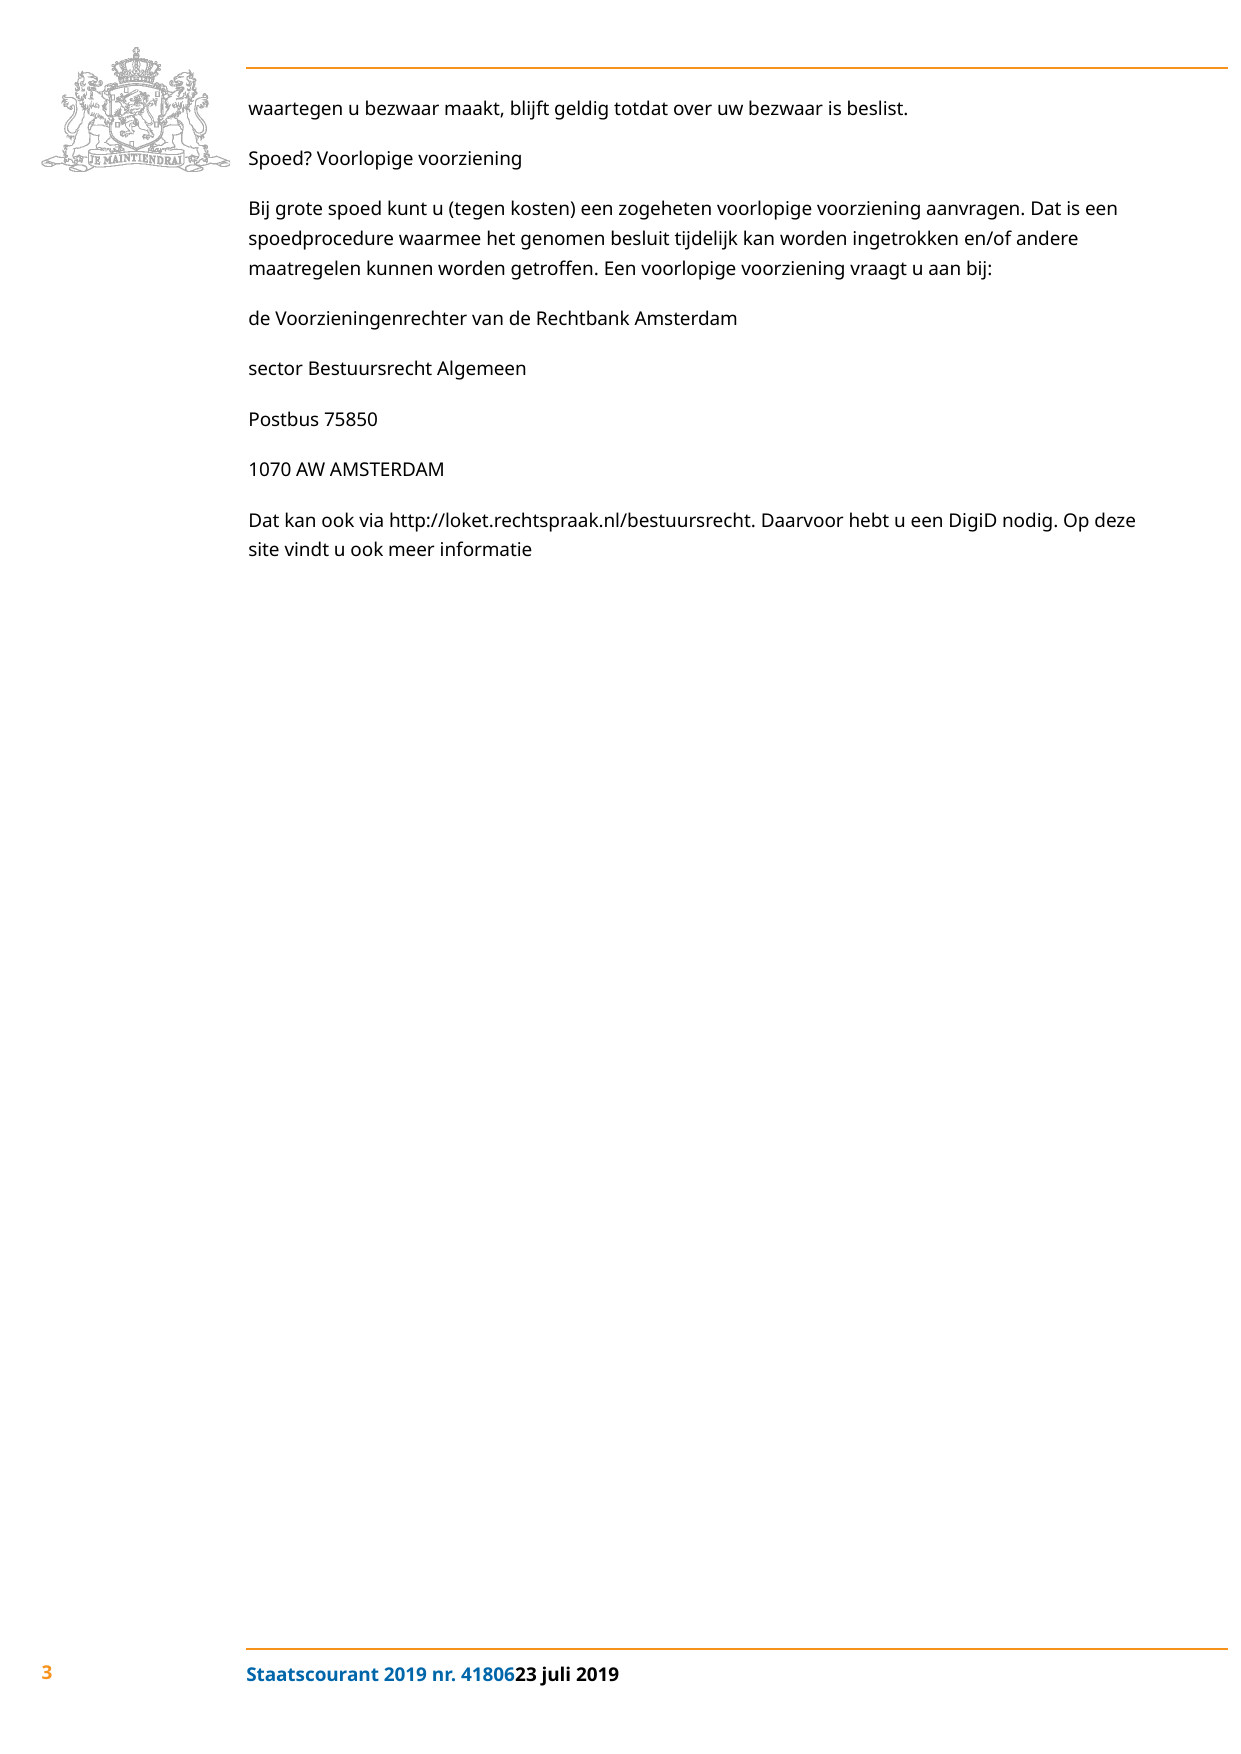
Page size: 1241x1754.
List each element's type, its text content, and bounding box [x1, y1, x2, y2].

text Dat kan ook via http://loket.rechtspraak.nl/bestuursrecht. Daarvoor hebt u een DigiD nodig. Op deze site vindt u ook meer informatie [248, 507, 1152, 562]
text Spoed? Voorlopige voorziening [248, 145, 1152, 171]
text sector Bestuursrecht Algemeen [248, 356, 1152, 381]
text Bij grote spoed kunt u (tegen kosten) een zogeheten voorlopige voorziening aanvragen. Dat is een spoedprocedure waarmee het genomen besluit tijdelijk kan worden ingetrokken en/of andere maatregelen kunnen worden getroffen. Een voorlopige voorziening vraagt u aan bij: [248, 196, 1152, 281]
text Postbus 75850 [248, 406, 1152, 432]
text de Voorzieningenrechter van de Rechtbank Amsterdam [248, 305, 1152, 331]
text 1070 AW AMSTERDAM [248, 456, 1152, 482]
picture [41, 47, 231, 172]
text waartegen u bezwaar maakt, blijft geldig totdat over uw bezwaar is beslist. [248, 95, 1152, 121]
